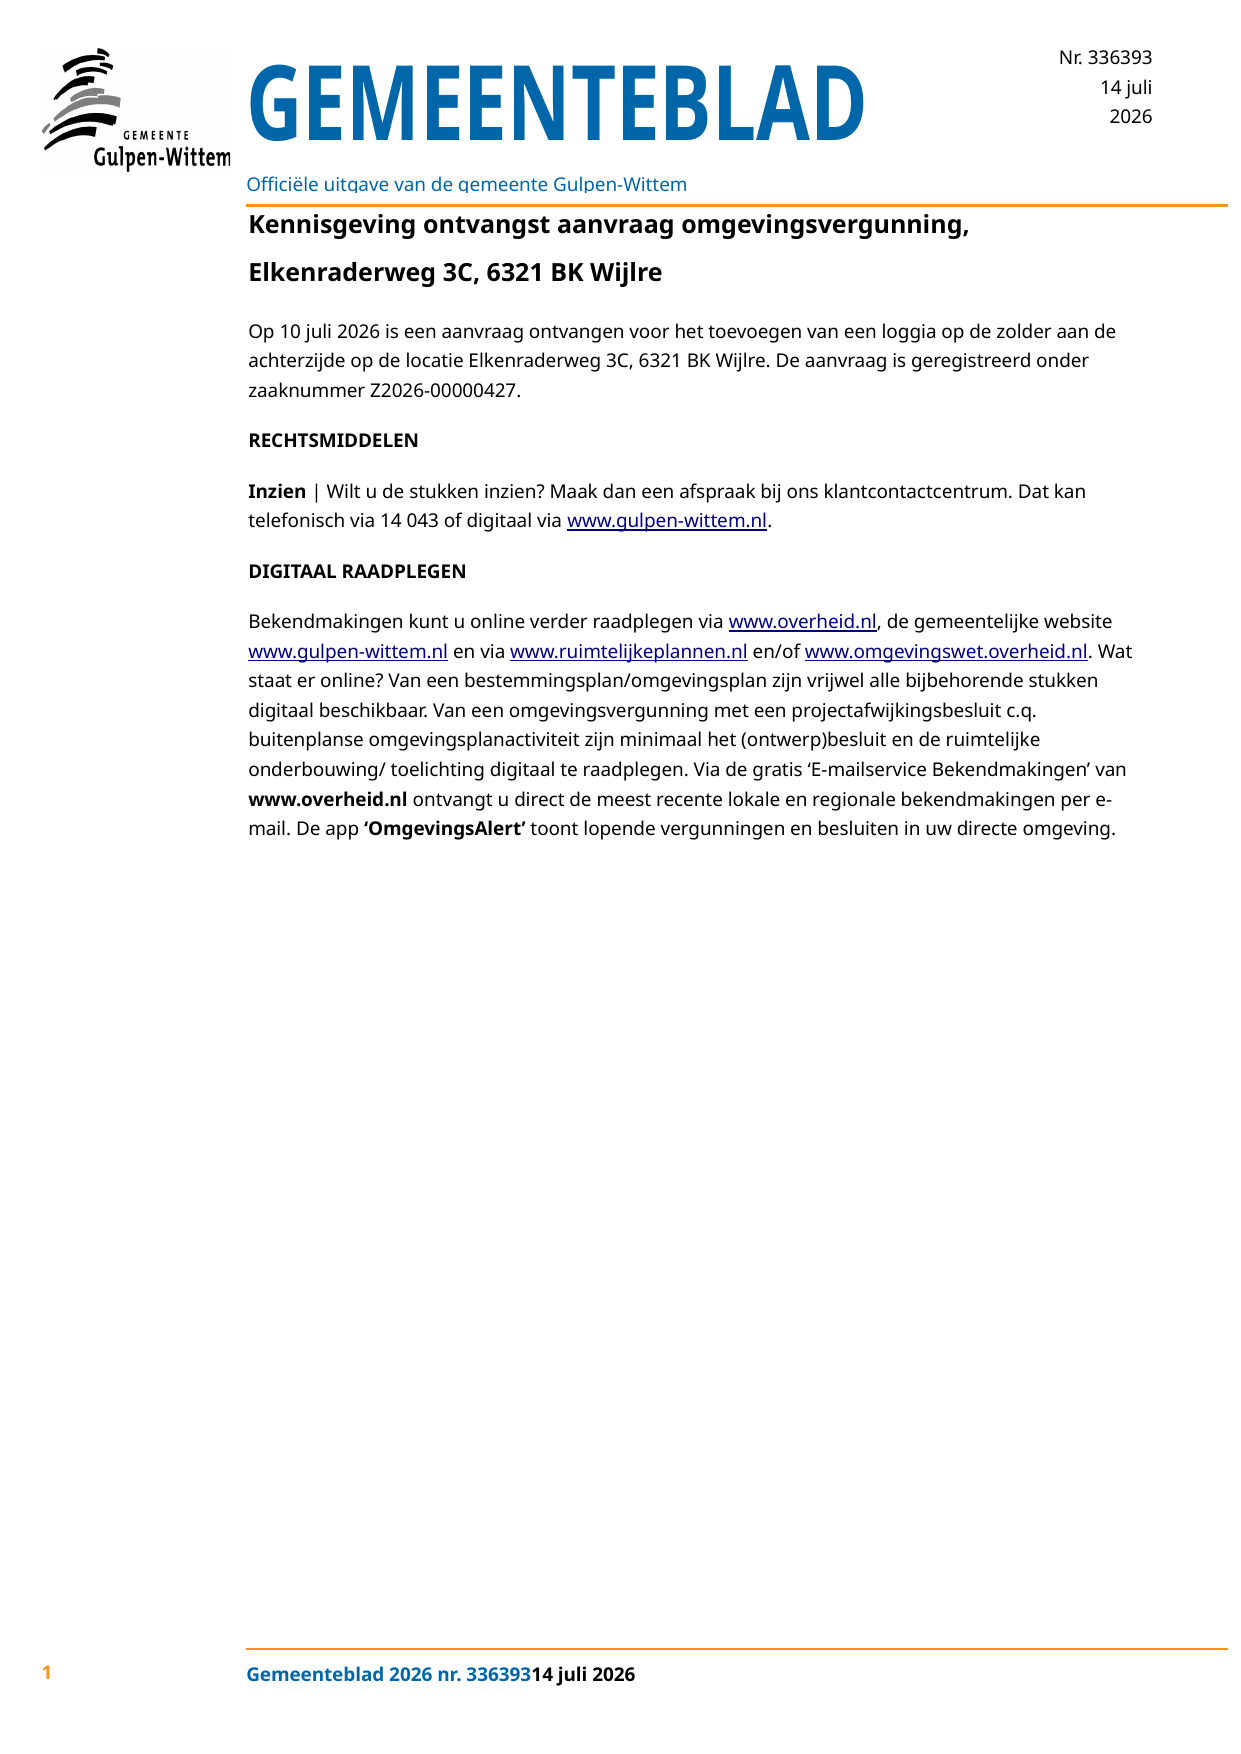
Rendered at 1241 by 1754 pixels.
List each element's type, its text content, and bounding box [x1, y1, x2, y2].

text RECHTSMIDDELEN [248, 427, 1152, 453]
text Op 10 juli 2026 is een aanvraag ontvangen voor het toevoegen van een loggia op de zolder aan de achterzijde op de locatie Elkenraderweg 3C, 6321 BK Wijlre. De aanvraag is geregistreerd onder zaaknummer Z2026-00000427. [248, 318, 1152, 403]
text Kennisgeving ontvangst aanvraag omgevingsvergunning, Elkenraderweg 3C, 6321 BK Wijlre [248, 207, 1152, 288]
text Inzien | Wilt u de stukken inzien? Maak dan een afspraak bij ons klantcontactcentrum. Dat kan telefonisch via 14 043 of digitaal via www.gulpen-wittem.nl. [248, 478, 1152, 533]
text Bekendmakingen kunt u online verder raadplegen via www.overheid.nl, de gemeentelijke website www.gulpen-wittem.nl en via www.ruimtelijkeplannen.nl en/of www.omgevingswet.overheid.nl. Wat staat er online? Van een bestemmingsplan/omgevingsplan zijn vrijwel alle bijbehorende stukken digitaal beschikbaar. Van een omgevingsvergunning met een projectafwijkingsbesluit c.q. buitenplanse omgevingsplanactiviteit zijn minimaal het (ontwerp)besluit en de ruimtelijke onderbouwing/ toelichting digitaal te raadplegen. Via de gratis ‘E-mailservice Bekendmakingen’ van www.overheid.nl ontvangt u direct de meest recente lokale en regionale bekendmakingen per e-mail. De app ‘OmgevingsAlert’ toont lopende vergunningen en besluiten in uw directe omgeving. [248, 608, 1152, 841]
text DIGITAAL RAADPLEGEN [248, 558, 1152, 584]
picture [41, 47, 231, 172]
